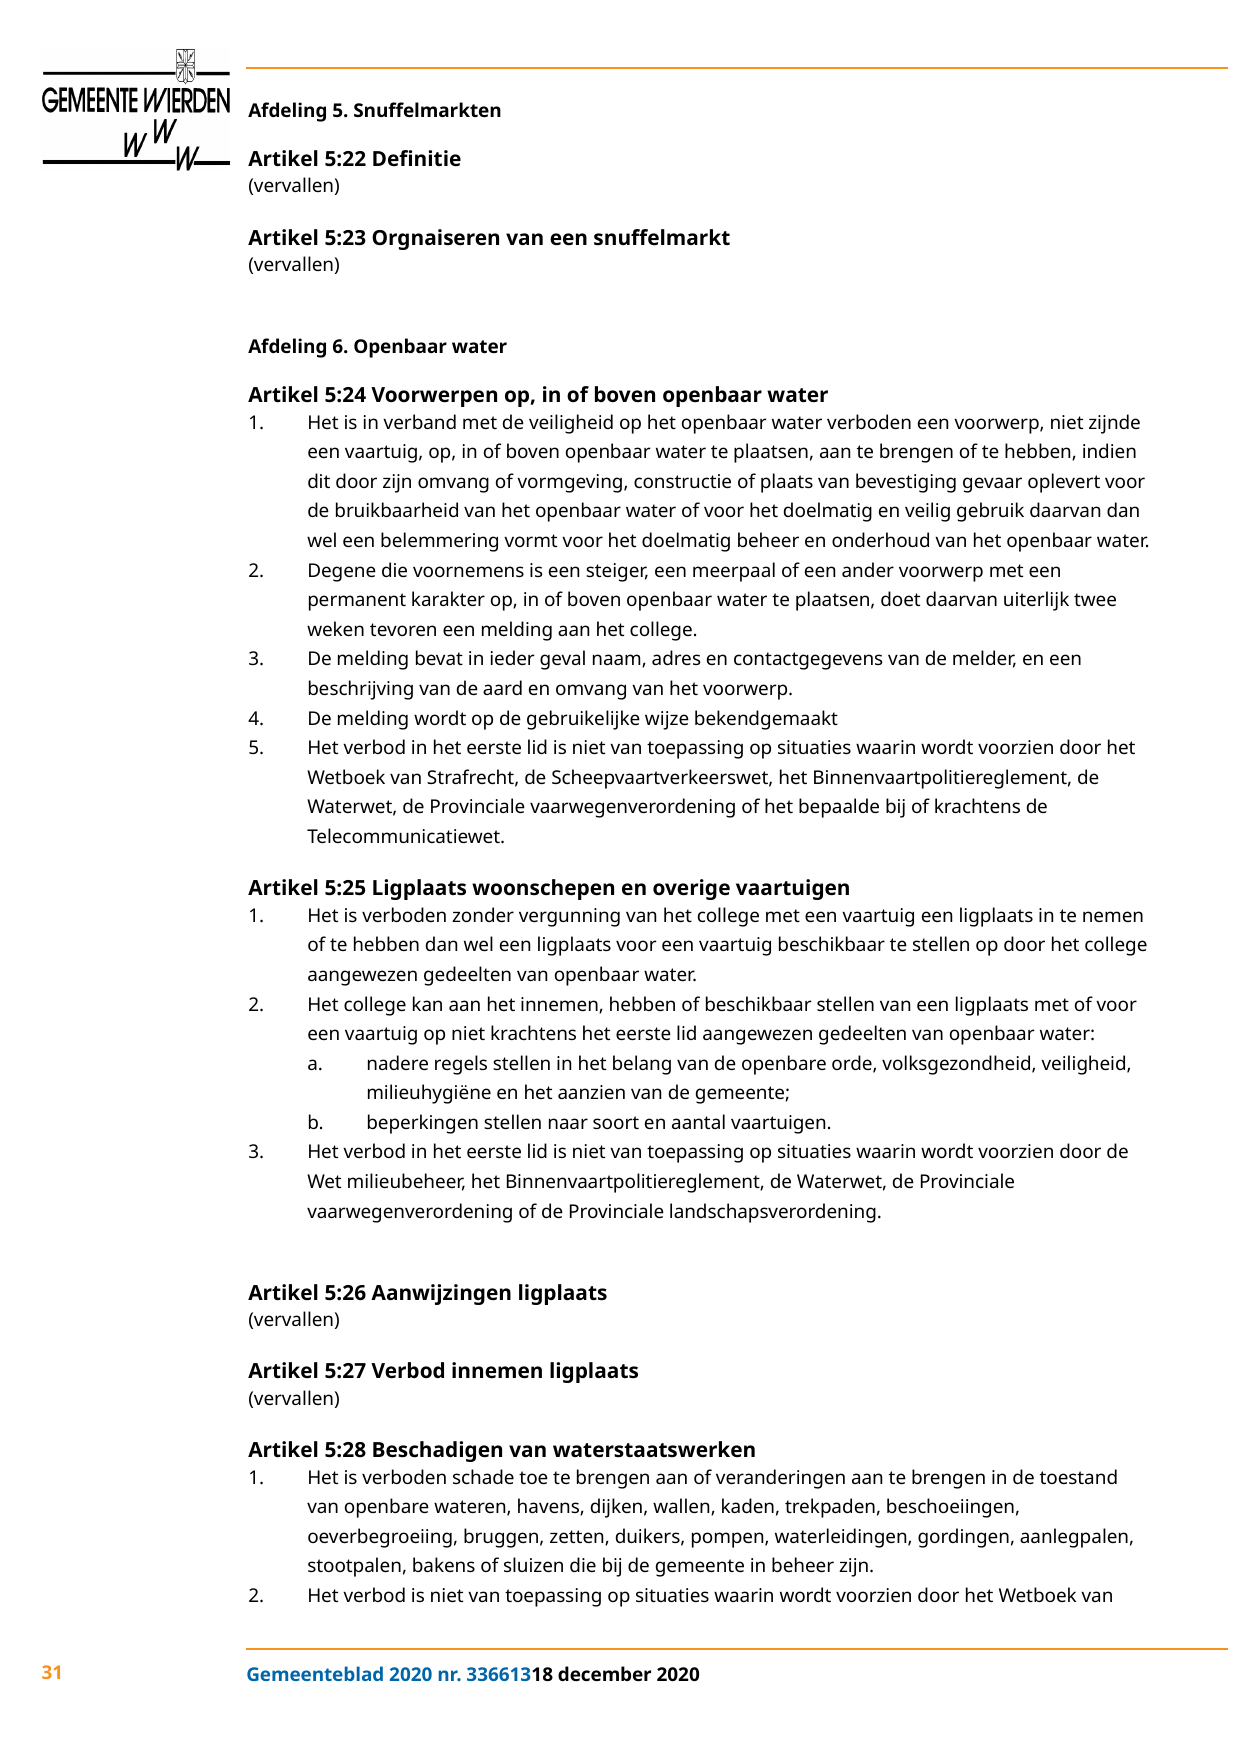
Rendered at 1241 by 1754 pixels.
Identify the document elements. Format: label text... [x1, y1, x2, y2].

text Artikel 5:25 Ligplaats woonschepen en overige vaartuigen [248, 873, 1152, 902]
list nadere regels stellen in het belang van de openbare orde, volksgezondheid, veiligheid, milieuhygiëne en het aanzien van de gemeente; [307, 1050, 1152, 1105]
text Artikel 5:28 Beschadigen van waterstaatswerken [248, 1436, 1152, 1464]
text (vervallen) [248, 251, 1152, 277]
list Het college kan aan het innemen, hebben of beschikbaar stellen van een ligplaats met of voor een vaartuig op niet krachtens het eerste lid aangewezen gedeelten van openbaar water: [248, 991, 1152, 1046]
text Artikel 5:27 Verbod innemen ligplaats [248, 1357, 1152, 1385]
text Artikel 5:24 Voorwerpen op, in of boven openbaar water [248, 381, 1152, 409]
list beperkingen stellen naar soort en aantal vaartuigen. [307, 1109, 1152, 1135]
text Artikel 5:23 Orgnaiseren van een snuffelmarkt [248, 223, 1152, 251]
text Afdeling 6. Openbaar water [248, 331, 1152, 360]
text Artikel 5:26 Aanwijzingen ligplaats [248, 1278, 1152, 1306]
text Artikel 5:22 Definitie [248, 144, 1152, 172]
list De melding wordt op de gebruikelijke wijze bekendgemaakt [248, 705, 1152, 731]
text Afdeling 5. Snuffelmarkten [248, 95, 1152, 123]
list Het is in verband met de veiligheid op het openbaar water verboden een voorwerp, niet zijnde een vaartuig, op, in of boven openbaar water te plaatsen, aan te brengen of te hebben, indien dit door zijn omvang of vormgeving, constructie of plaats van bevestiging gevaar oplevert voor de bruikbaarheid van het openbaar water of voor het doelmatig en veilig gebruik daarvan dan wel een belemmering vormt voor het doelmatig beheer en onderhoud van het openbaar water. [248, 409, 1152, 553]
list Het verbod in het eerste lid is niet van toepassing op situaties waarin wordt voorzien door de Wet milieubeheer, het Binnenvaartpolitiereglement, de Waterwet, de Provinciale vaarwegenverordening of de Provinciale landschapsverordening. [248, 1139, 1152, 1223]
picture [41, 47, 231, 172]
text (vervallen) [248, 1385, 1152, 1411]
list Degene die voornemens is een steiger, een meerpaal of een ander voorwerp met een permanent karakter op, in of boven openbaar water te plaatsen, doet daarvan uiterlijk twee weken tevoren een melding aan het college. [248, 557, 1152, 642]
list Het verbod is niet van toepassing op situaties waarin wordt voorzien door het Wetboek van [248, 1582, 1152, 1608]
list Het verbod in het eerste lid is niet van toepassing op situaties waarin wordt voorzien door het Wetboek van Strafrecht, de Scheepvaartverkeerswet, het Binnenvaartpolitiereglement, de Waterwet, de Provinciale vaarwegenverordening of het bepaalde bij of krachtens de Telecommunicatiewet. [248, 734, 1152, 849]
text (vervallen) [248, 172, 1152, 198]
list Het is verboden schade toe te brengen aan of veranderingen aan te brengen in de toestand van openbare wateren, havens, dijken, wallen, kaden, trekpaden, beschoeiingen, oeverbegroeiing, bruggen, zetten, duikers, pompen, waterleidingen, gordingen, aanlegpalen, stootpalen, bakens of sluizen die bij de gemeente in beheer zijn. [248, 1464, 1152, 1578]
text (vervallen) [248, 1306, 1152, 1332]
list De melding bevat in ieder geval naam, adres en contactgegevens van de melder, en een beschrijving van de aard en omvang van het voorwerp. [248, 646, 1152, 701]
list Het is verboden zonder vergunning van het college met een vaartuig een ligplaats in te nemen of te hebben dan wel een ligplaats voor een vaartuig beschikbaar te stellen op door het college aangewezen gedeelten van openbaar water. [248, 902, 1152, 987]
